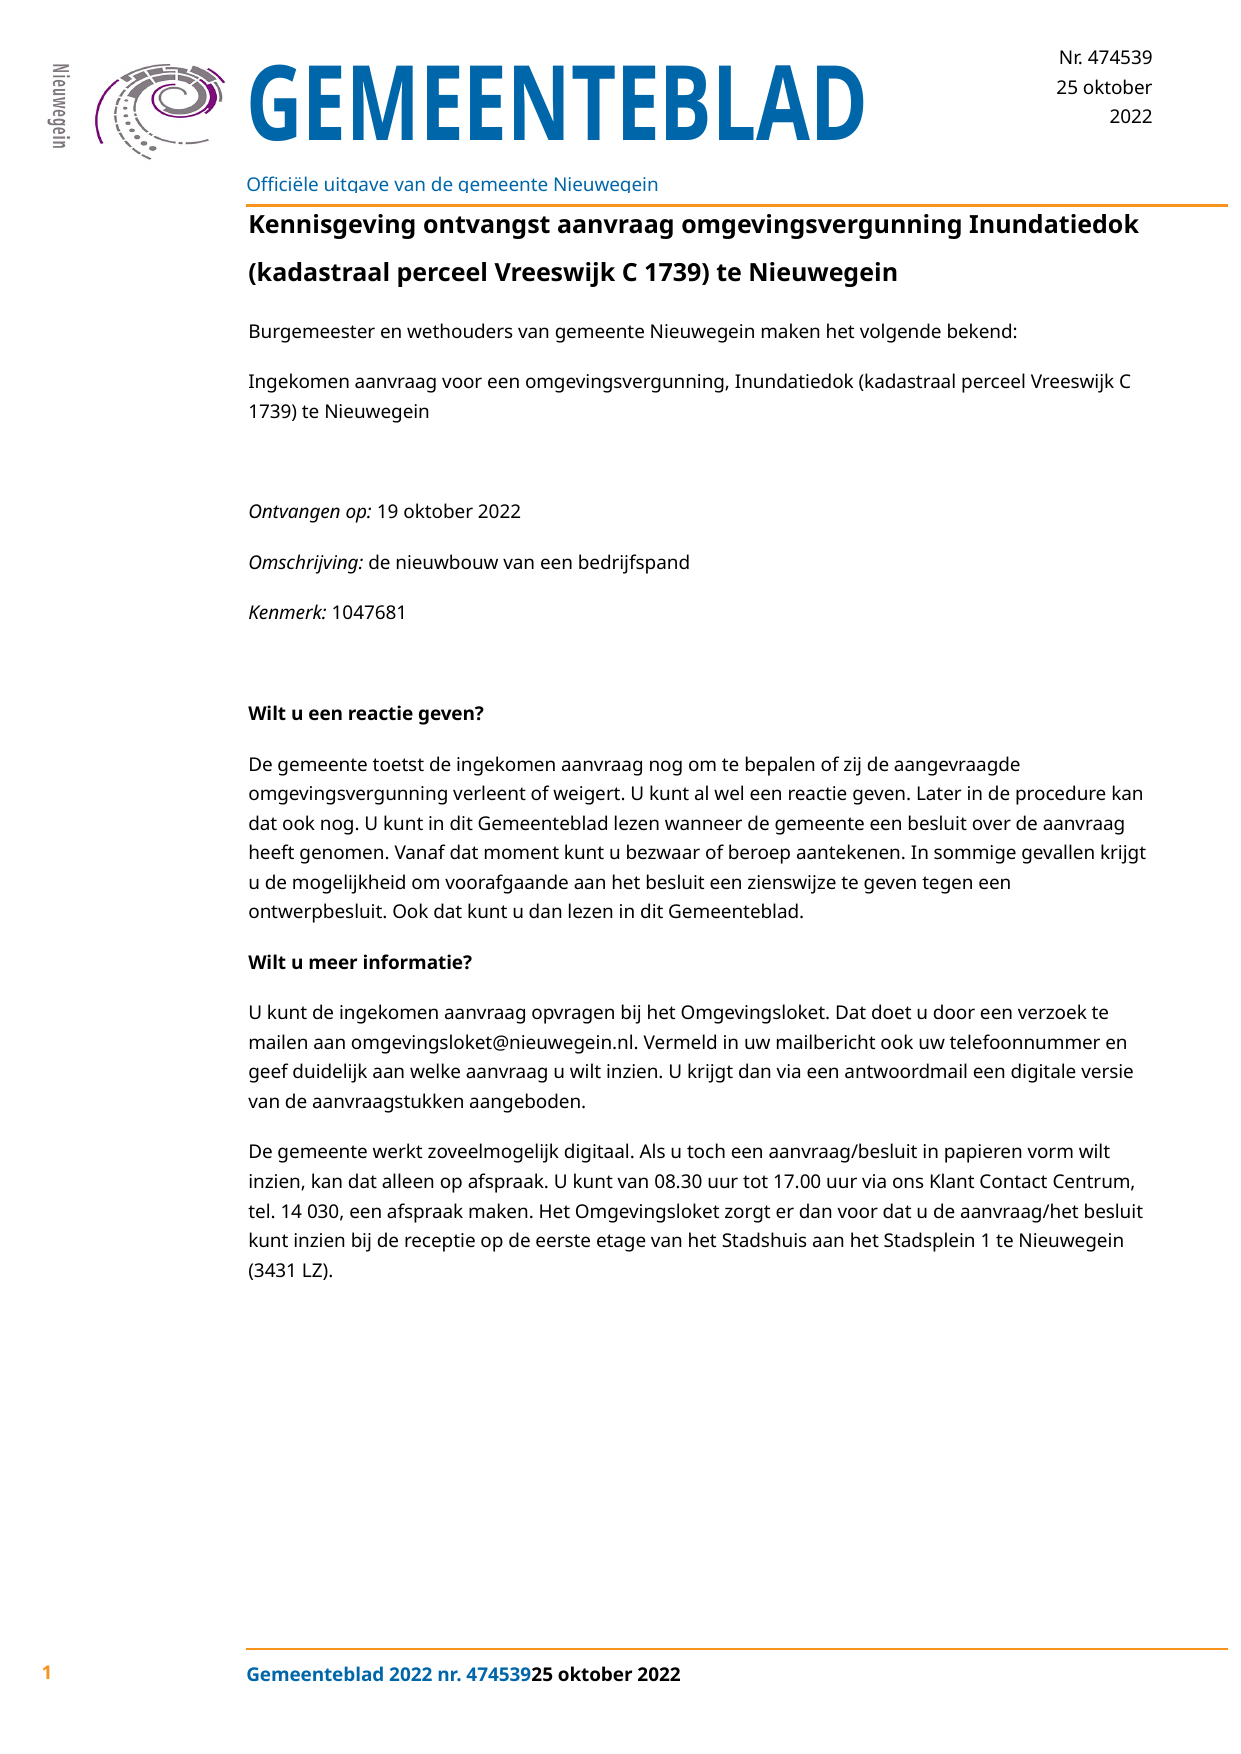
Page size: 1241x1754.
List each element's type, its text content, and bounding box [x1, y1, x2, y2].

text De gemeente toetst de ingekomen aanvraag nog om te bepalen of zij de aangevraagde omgevingsvergunning verleent of weigert. U kunt al wel een reactie geven. Later in de procedure kan dat ook nog. U kunt in dit Gemeenteblad lezen wanneer de gemeente een besluit over de aanvraag heeft genomen. Vanaf dat moment kunt u bezwaar of beroep aantekenen. In sommige gevallen krijgt u de mogelijkheid om voorafgaande aan het besluit een zienswijze te geven tegen een ontwerpbesluit. Ook dat kunt u dan lezen in dit Gemeenteblad. [248, 751, 1152, 924]
text De gemeente werkt zoveelmogelijk digitaal. Als u toch een aanvraag/besluit in papieren vorm wilt inzien, kan dat alleen op afspraak. U kunt van 08.30 uur tot 17.00 uur via ons Klant Contact Centrum, tel. 14 030, een afspraak maken. Het Omgevingsloket zorgt er dan voor dat u de aanvraag/het besluit kunt inzien bij de receptie op de eerste etage van het Stadshuis aan het Stadsplein 1 te Nieuwegein (3431 LZ). [248, 1139, 1152, 1283]
text U kunt de ingekomen aanvraag opvragen bij het Omgevingsloket. Dat doet u door een verzoek te mailen aan omgevingsloket@nieuwegein.nl. Vermeld in uw mailbericht ook uw telefoonnummer en geef duidelijk aan welke aanvraag u wilt inzien. U krijgt dan via een antwoordmail een digitale versie van de aanvraagstukken aangeboden. [248, 999, 1152, 1114]
text Ontvangen op: 19 oktober 2022 [248, 499, 1152, 524]
text Wilt u een reactie geven? [248, 700, 1152, 726]
text Ingekomen aanvraag voor een omgevingsvergunning, Inundatiedok (kadastraal perceel Vreeswijk C 1739) te Nieuwegein [248, 368, 1152, 424]
picture [41, 47, 231, 172]
text Wilt u meer informatie? [248, 949, 1152, 975]
text Burgemeester en wethouders van gemeente Nieuwegein maken het volgende bekend: [248, 318, 1152, 344]
text Kenmerk: 1047681 [248, 599, 1152, 625]
text Omschrijving: de nieuwbouw van een bedrijfspand [248, 549, 1152, 575]
text Kennisgeving ontvangst aanvraag omgevingsvergunning Inundatiedok (kadastraal perceel Vreeswijk C 1739) te Nieuwegein [248, 207, 1152, 288]
